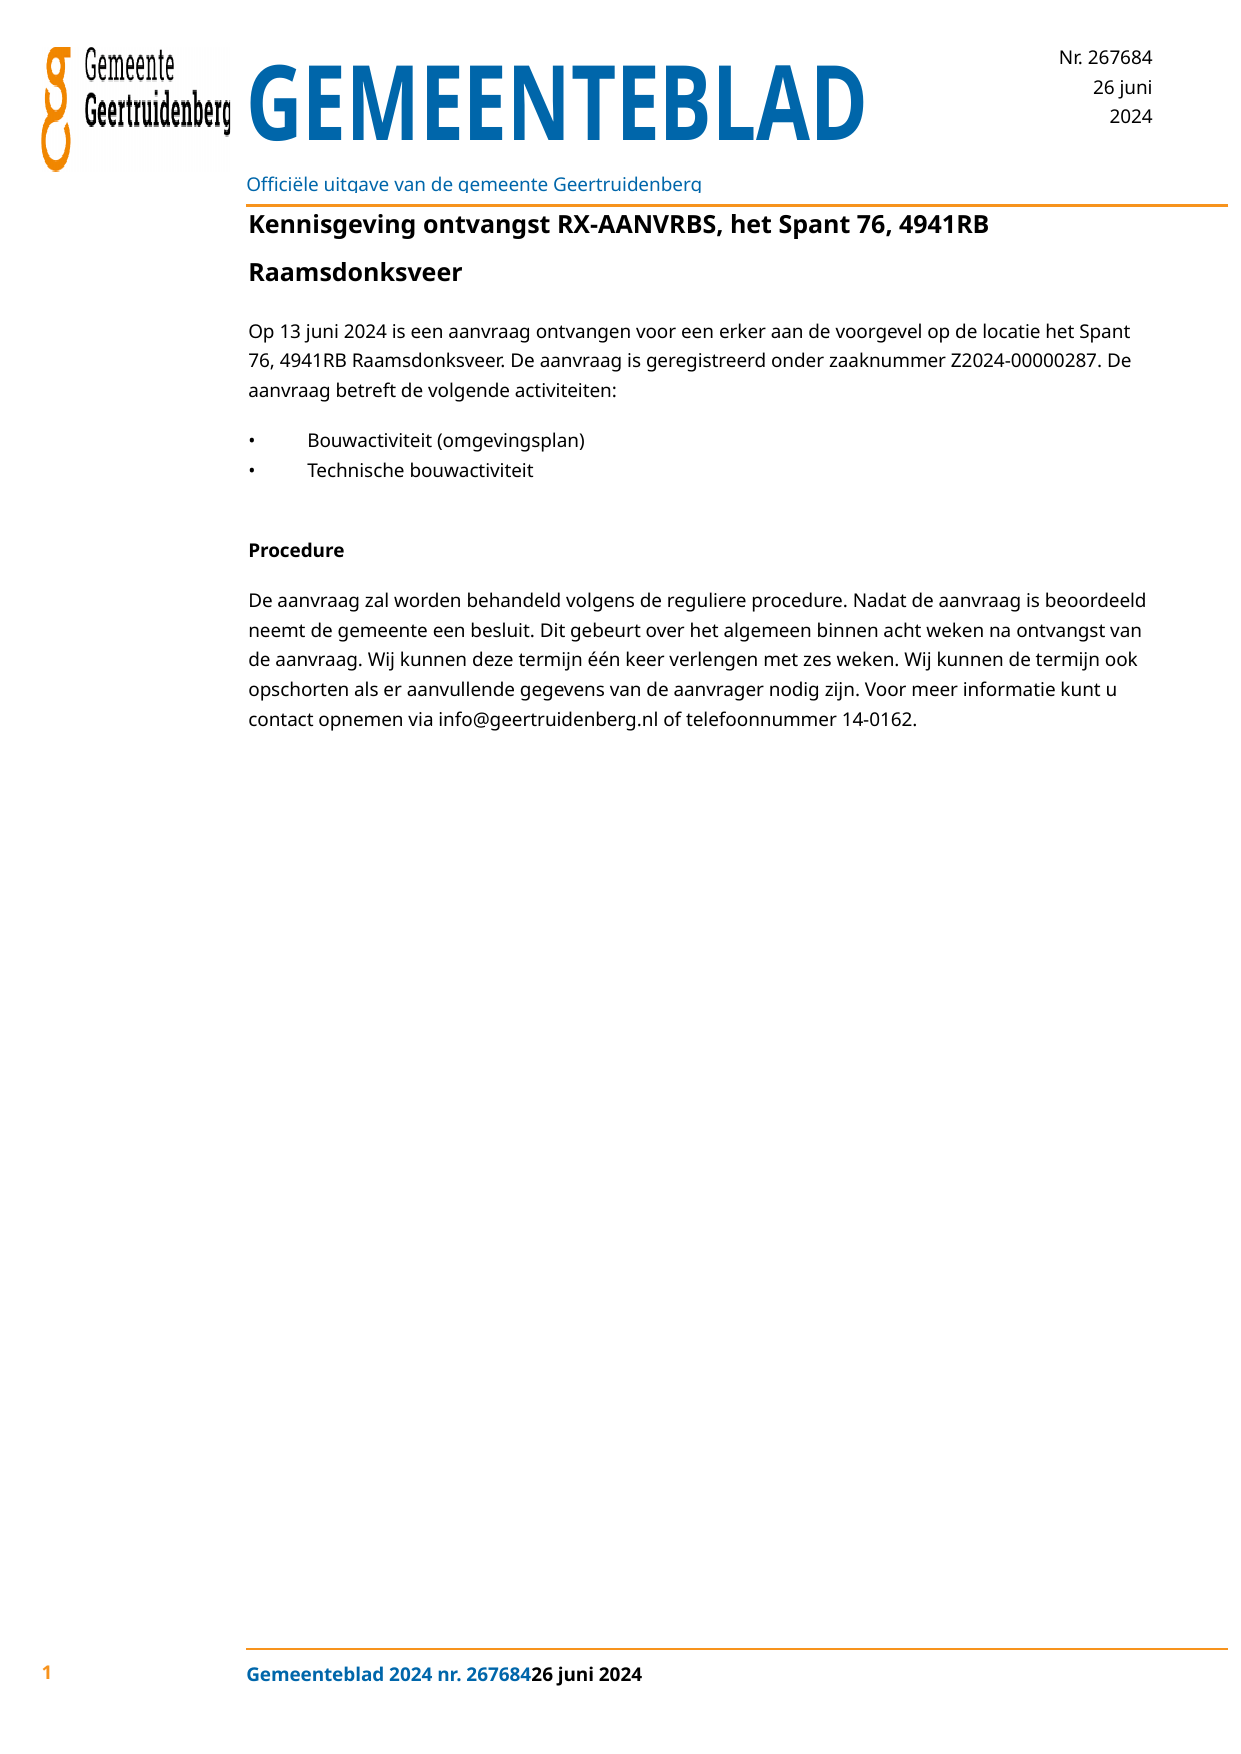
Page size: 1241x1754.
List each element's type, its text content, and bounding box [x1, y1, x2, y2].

picture [41, 47, 231, 172]
text Op 13 juni 2024 is een aanvraag ontvangen voor een erker aan de voorgevel op de locatie het Spant 76, 4941RB Raamsdonksveer. De aanvraag is geregistreerd onder zaaknummer Z2024-00000287. De aanvraag betreft de volgende activiteiten: [248, 318, 1152, 403]
list Technische bouwactiviteit [248, 457, 1152, 483]
text Procedure [248, 537, 1152, 563]
text De aanvraag zal worden behandeld volgens de reguliere procedure. Nadat de aanvraag is beoordeeld neemt de gemeente een besluit. Dit gebeurt over het algemeen binnen acht weken na ontvangst van de aanvraag. Wij kunnen deze termijn één keer verlengen met zes weken. Wij kunnen de termijn ook opschorten als er aanvullende gegevens van de aanvrager nodig zijn. Voor meer informatie kunt u contact opnemen via info@geertruidenberg.nl of telefoonnummer 14-0162. [248, 587, 1152, 732]
text Kennisgeving ontvangst RX-AANVRBS, het Spant 76, 4941RB Raamsdonksveer [248, 207, 1152, 288]
list Bouwactiviteit (omgevingsplan) [248, 427, 1152, 453]
